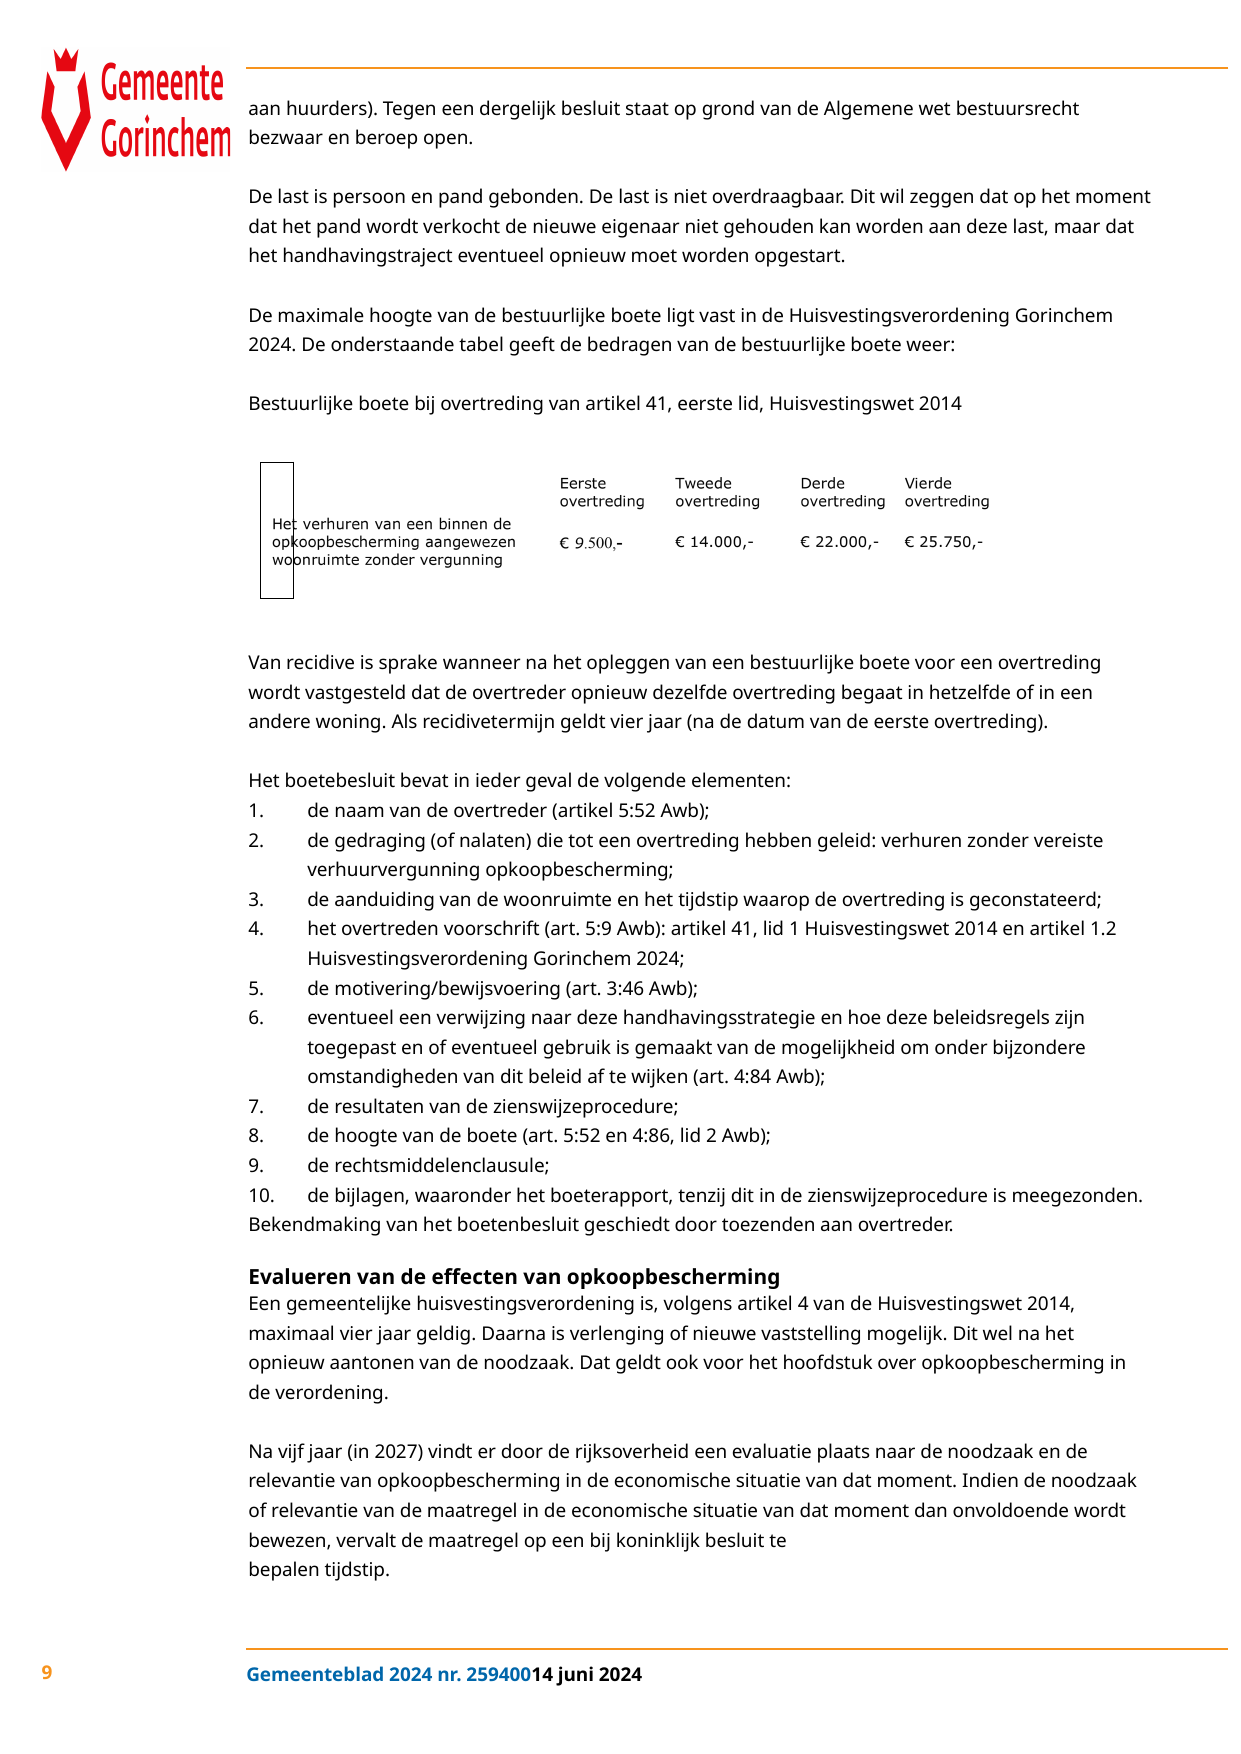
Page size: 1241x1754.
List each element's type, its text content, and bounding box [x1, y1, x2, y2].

list de hoogte van de boete (art. 5:52 en 4:86, lid 2 Awb); [248, 1123, 1152, 1148]
list eventueel een verwijzing naar deze handhavingsstrategie en hoe deze beleidsregels zijn toegepast en of eventueel gebruik is gemaakt van de mogelijkheid om onder bijzondere omstandigheden van dit beleid af te wijken (art. 4:84 Awb); [248, 1004, 1152, 1089]
picture [268, 470, 1008, 590]
picture [41, 47, 231, 172]
text De maximale hoogte van de bestuurlijke boete ligt vast in de Huisvestingsverordening Gorinchem 2024. De onderstaande tabel geeft de bedragen van de bestuurlijke boete weer: [248, 302, 1152, 357]
list de gedraging (of nalaten) die tot een overtreding hebben geleid: verhuren zonder vereiste verhuurvergunning opkoopbescherming; [248, 827, 1152, 882]
list de rechtsmiddelenclausule; [248, 1152, 1152, 1178]
text bepalen tijdstip. [248, 1556, 1152, 1582]
text Bestuurlijke boete bij overtreding van artikel 41, eerste lid, Huisvestingswet 2014 [248, 391, 1152, 416]
text Een gemeentelijke huisvestingsverordening is, volgens artikel 4 van de Huisvestingswet 2014, maximaal vier jaar geldig. Daarna is verlenging of nieuwe vaststelling mogelijk. Dit wel na het opnieuw aantonen van de noodzaak. Dat geldt ook voor het hoofdstuk over opkoopbescherming in de verordening. [248, 1290, 1152, 1405]
text Evalueren van de effecten van opkoopbescherming [248, 1262, 1152, 1290]
text Na vijf jaar (in 2027) vindt er door de rijksoverheid een evaluatie plaats naar de noodzaak en de relevantie van opkoopbescherming in de economische situatie van dat moment. Indien de noodzaak of relevantie van de maatregel in de economische situatie van dat moment dan onvoldoende wordt bewezen, vervalt de maatregel op een bij koninklijk besluit te [248, 1438, 1152, 1553]
list het overtreden voorschrift (art. 5:9 Awb): artikel 41, lid 1 Huisvestingswet 2014 en artikel 1.2 Huisvestingsverordening Gorinchem 2024; [248, 916, 1152, 971]
list de aanduiding van de woonruimte en het tijdstip waarop de overtreding is geconstateerd; [248, 886, 1152, 912]
text De last is persoon en pand gebonden. De last is niet overdraagbaar. Dit wil zeggen dat op het moment dat het pand wordt verkocht de nieuwe eigenaar niet gehouden kan worden aan deze last, maar dat het handhavingstraject eventueel opnieuw moet worden opgestart. [248, 183, 1152, 268]
text Het boetebesluit bevat in ieder geval de volgende elementen: [248, 768, 1152, 793]
list de resultaten van de zienswijzeprocedure; [248, 1093, 1152, 1119]
list de bijlagen, waaronder het boeterapport, tenzij dit in de zienswijzeprocedure is meegezonden. [248, 1182, 1152, 1207]
list de naam van de overtreder (artikel 5:52 Awb); [248, 797, 1152, 823]
list de motivering/bewijsvoering (art. 3:46 Awb); [248, 975, 1152, 1000]
text Bekendmaking van het boetenbesluit geschiedt door toezenden aan overtreder. [248, 1211, 1152, 1237]
text aan huurders). Tegen een dergelijk besluit staat op grond van de Algemene wet bestuursrecht bezwaar en beroep open. [248, 95, 1152, 150]
text Van recidive is sprake wanneer na het opleggen van een bestuurlijke boete voor een overtreding wordt vastgesteld dat de overtreder opnieuw dezelfde overtreding begaat in hetzelfde of in een andere woning. Als recidivetermijn geldt vier jaar (na de datum van de eerste overtreding). [248, 649, 1152, 734]
